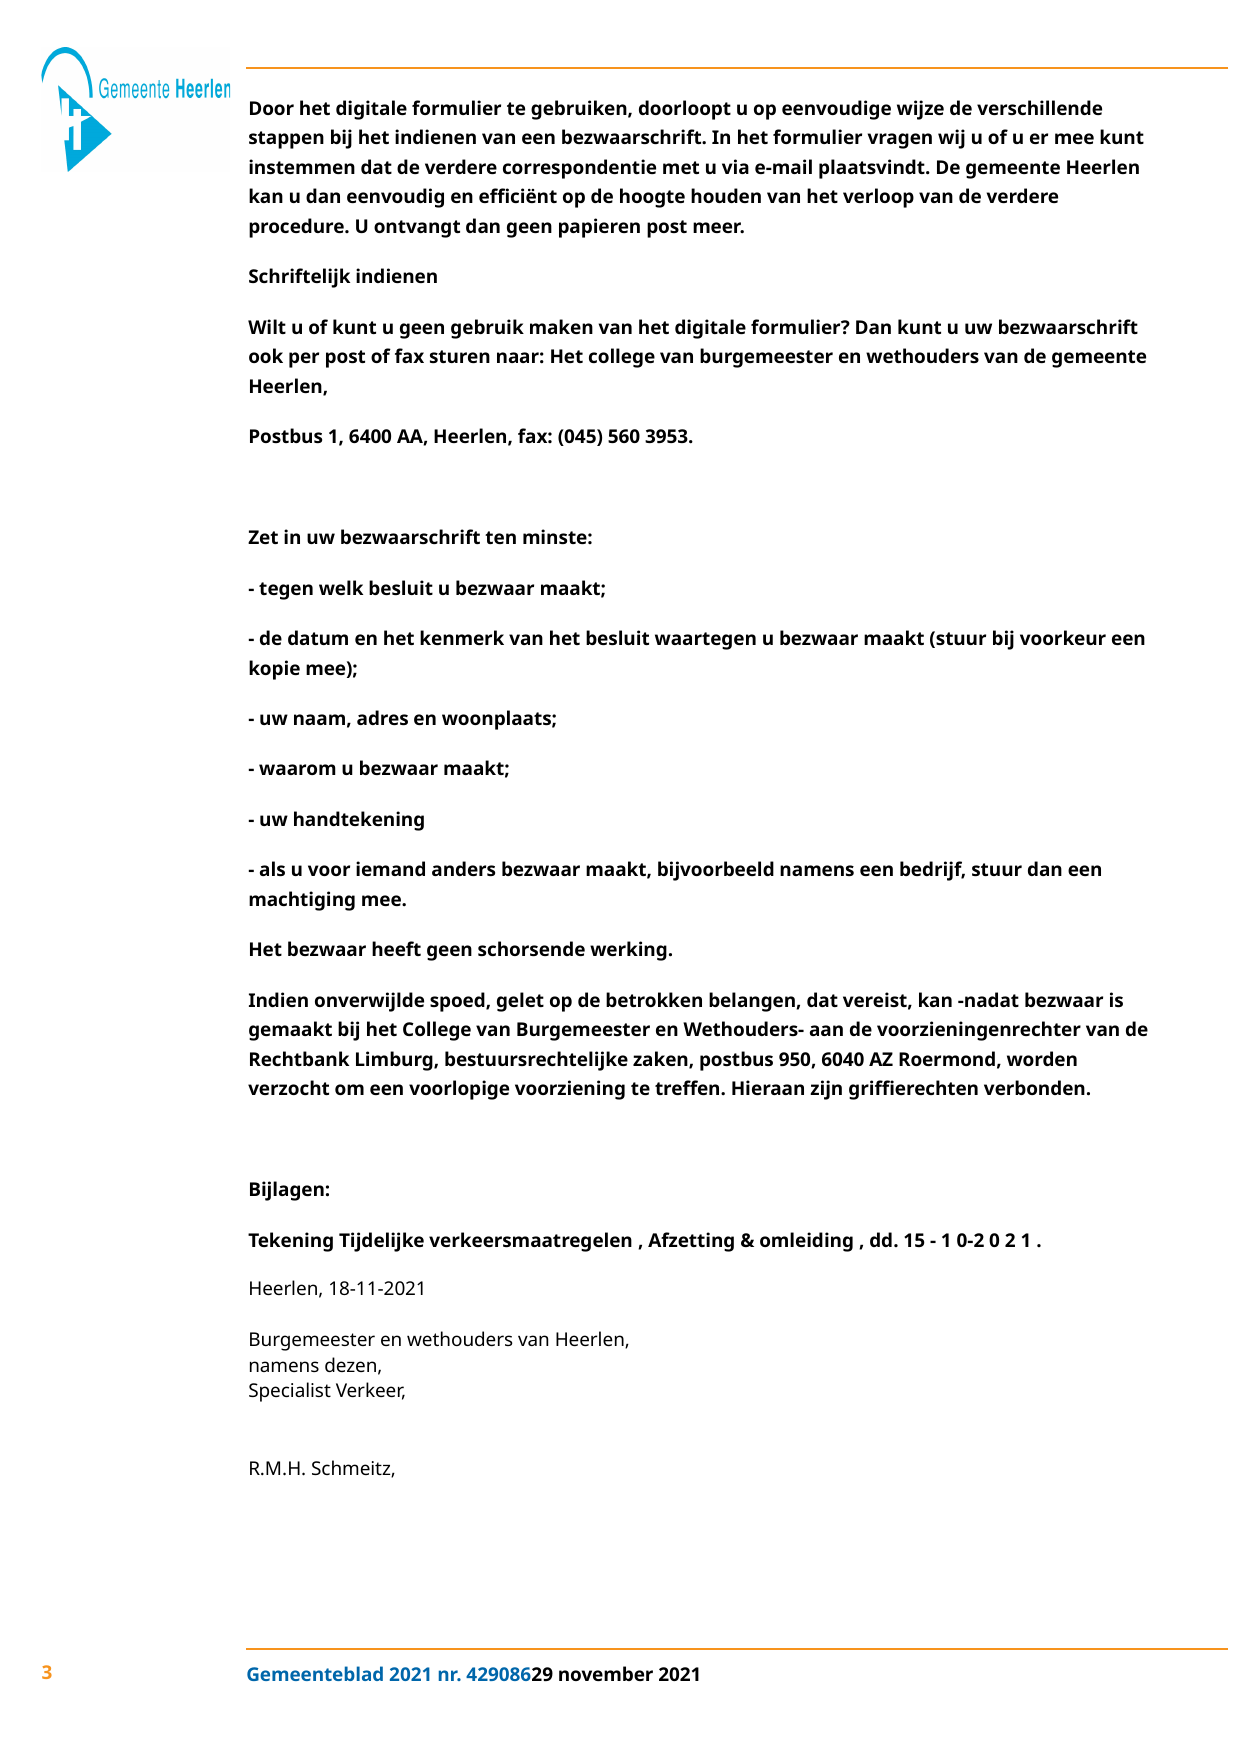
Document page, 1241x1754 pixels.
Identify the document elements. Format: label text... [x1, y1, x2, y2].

text - tegen welk besluit u bezwaar maakt; [248, 575, 1152, 601]
text namens dezen, [248, 1352, 1152, 1378]
text Wilt u of kunt u geen gebruik maken van het digitale formulier? Dan kunt u uw bezwaarschrift ook per post of fax sturen naar: Het college van burgemeester en wethouders van de gemeente Heerlen, [248, 314, 1152, 399]
text Door het digitale formulier te gebruiken, doorloopt u op eenvoudige wijze de verschillende stappen bij het indienen van een bezwaarschrift. In het formulier vragen wij u of u er mee kunt instemmen dat de verdere correspondentie met u via e-mail plaatsvindt. De gemeente Heerlen kan u dan eenvoudig en efficiënt op de hoogte houden van het verloop van de verdere procedure. U ontvangt dan geen papieren post meer. [248, 95, 1152, 239]
text - als u voor iemand anders bezwaar maakt, bijvoorbeeld namens een bedrijf, stuur dan een machtiging mee. [248, 856, 1152, 912]
text Specialist Verkeer, [248, 1378, 1152, 1403]
text Bijlagen: [248, 1176, 1152, 1202]
text Heerlen, 18-11-2021 [248, 1275, 1152, 1300]
picture [41, 47, 59, 70]
text - uw handtekening [248, 806, 1152, 832]
text Tekening Tijdelijke verkeersmaatregelen , Afzetting & omleiding , dd. 15 - 1 0-2 0 2 1 . [248, 1227, 1152, 1253]
text R.M.H. Schmeitz, [248, 1455, 1152, 1481]
text Zet in uw bezwaarschrift ten minste: [248, 524, 1152, 550]
text Het bezwaar heeft geen schorsende werking. [248, 936, 1152, 962]
text Indien onverwijlde spoed, gelet op de betrokken belangen, dat vereist, kan -nadat bezwaar is gemaakt bij het College van Burgemeester en Wethouders- aan de voorzieningenrechter van de Rechtbank Limburg, bestuursrechtelijke zaken, postbus 950, 6040 AZ Roermond, worden verzocht om een voorlopige voorziening te treffen. Hieraan zijn griffierechten verbonden. [248, 987, 1152, 1101]
text Postbus 1, 6400 AA, Heerlen, fax: (045) 560 3953. [248, 423, 1152, 449]
text - waarom u bezwaar maakt; [248, 756, 1152, 781]
picture [41, 47, 231, 172]
text Schriftelijk indienen [248, 263, 1152, 289]
text Burgemeester en wethouders van Heerlen, [248, 1326, 1152, 1352]
text - de datum en het kenmerk van het besluit waartegen u bezwaar maakt (stuur bij voorkeur een kopie mee); [248, 625, 1152, 681]
text - uw naam, adres en woonplaats; [248, 705, 1152, 731]
